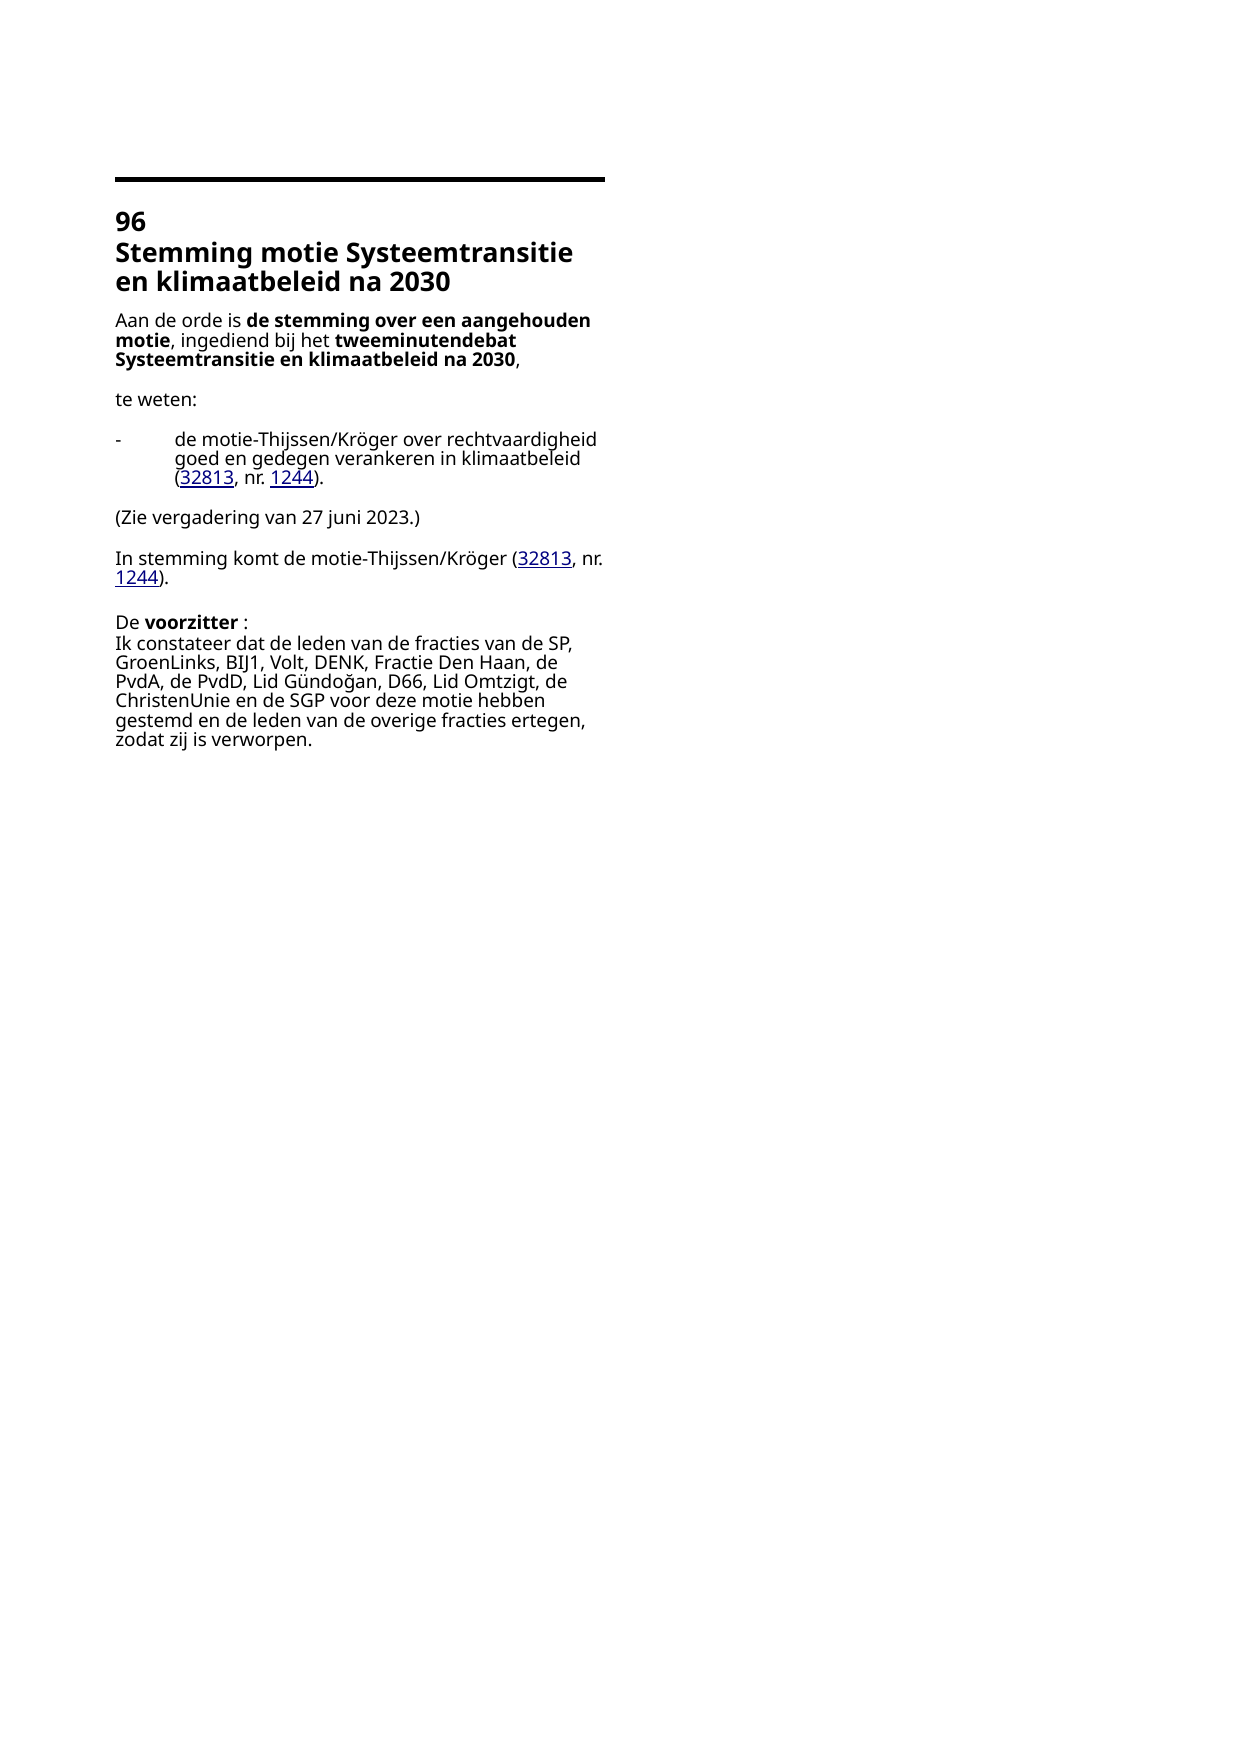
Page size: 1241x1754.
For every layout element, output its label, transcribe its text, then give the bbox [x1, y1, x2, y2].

text Stemming motie Systeemtransitie en klimaatbeleid na 2030 [115, 239, 605, 312]
text De voorzitter : [115, 609, 605, 634]
list de motie-Thijssen/Kröger over rechtvaardigheid goed en gedegen verankeren in klimaatbeleid (32813, nr. 1244). [115, 431, 605, 489]
text Aan de orde is de stemming over een aangehouden motie, ingediend bij het tweeminutendebat Systeemtransitie en klimaatbeleid na 2030, [115, 312, 605, 370]
text Ik constateer dat de leden van de fracties van de SP, GroenLinks, BIJ1, Volt, DENK, Fractie Den Haan, de PvdA, de PvdD, Lid Gündoğan, D66, Lid Omtzigt, de ChristenUnie en de SGP voor deze motie hebben gestemd en de leden van de overige fracties ertegen, zodat zij is verworpen. [115, 634, 605, 750]
text In stemming komt de motie-Thijssen/Kröger (32813, nr. 1244). [115, 549, 605, 588]
text 96 [115, 203, 605, 239]
text (Zie vergadering van 27 juni 2023.) [115, 509, 605, 529]
text te weten: [115, 391, 605, 410]
